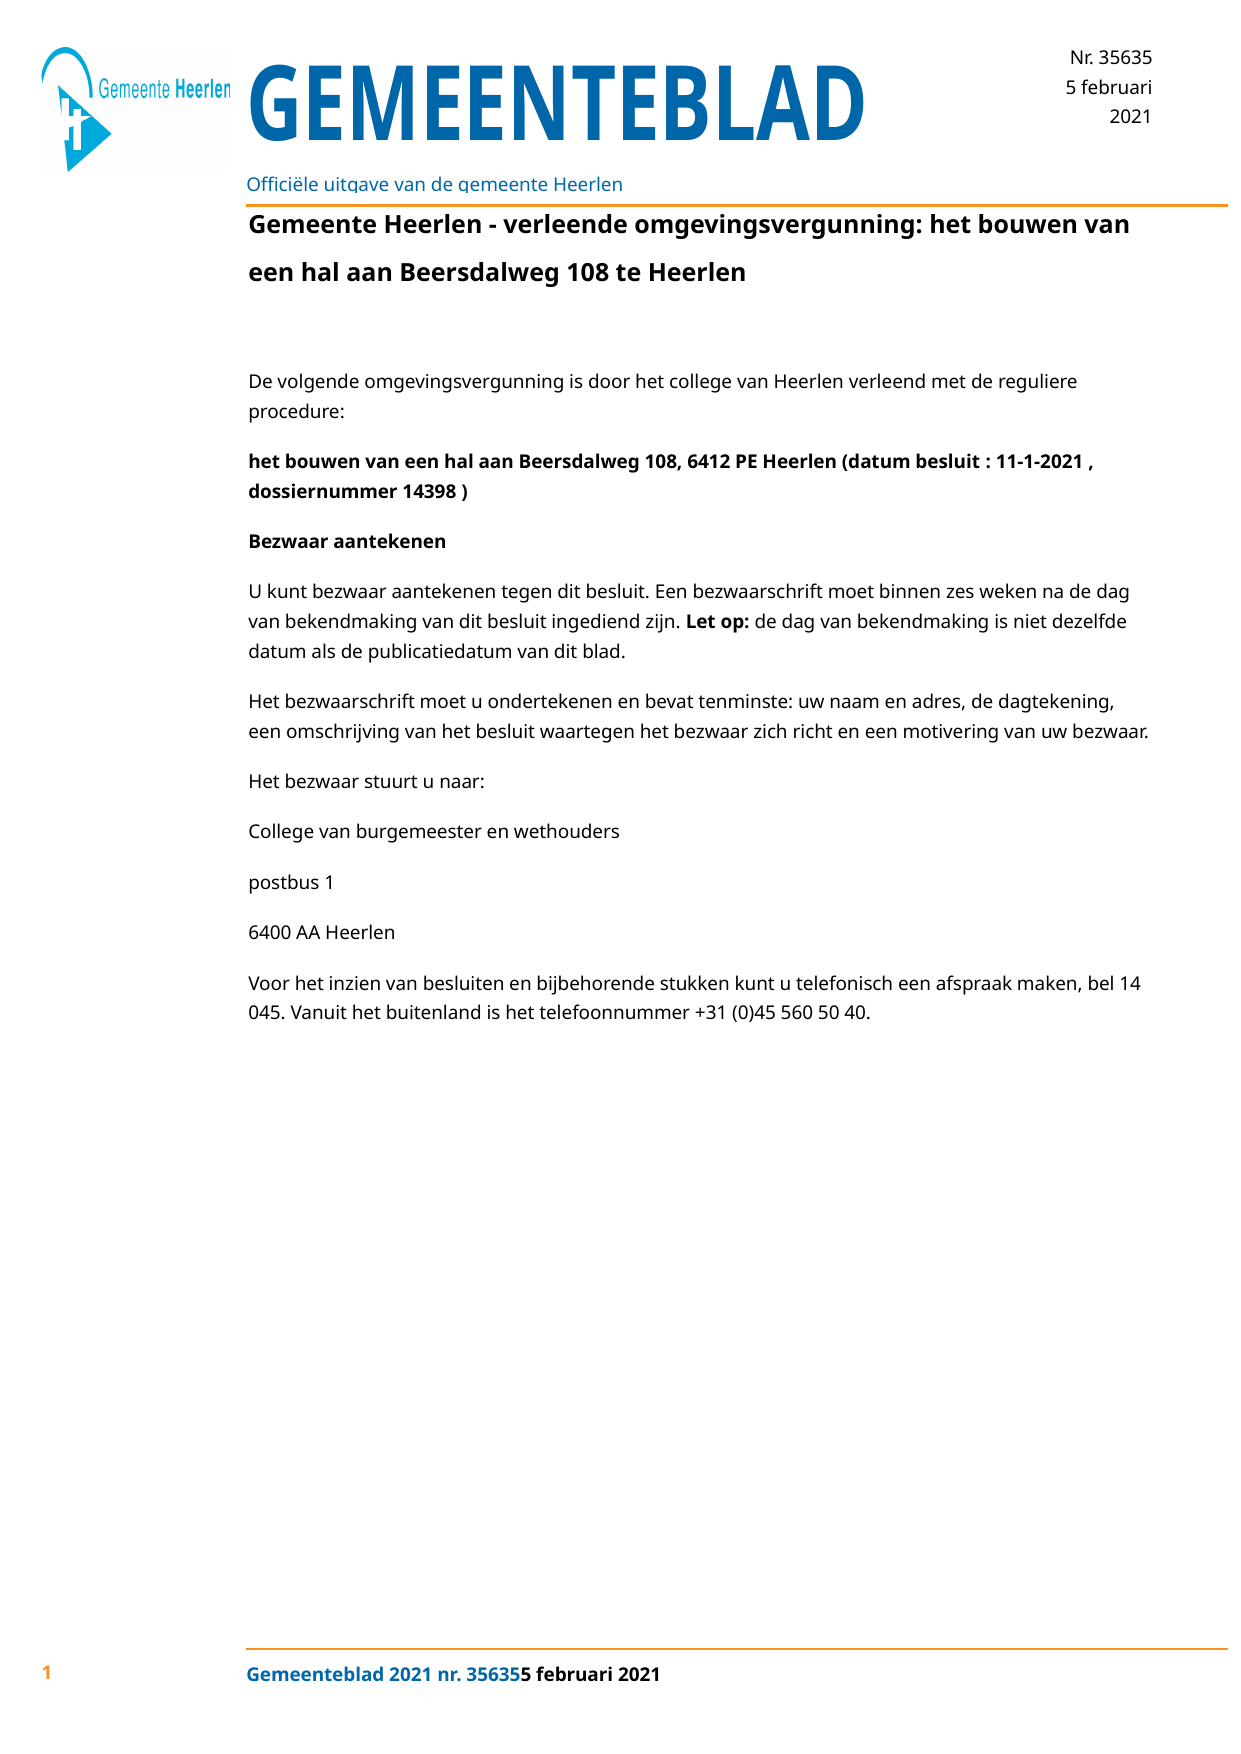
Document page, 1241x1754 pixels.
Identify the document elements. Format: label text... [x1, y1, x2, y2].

text De volgende omgevingsvergunning is door het college van Heerlen verleend met de reguliere procedure: [248, 368, 1152, 424]
text postbus 1 [248, 869, 1152, 895]
text Het bezwaarschrift moet u ondertekenen en bevat tenminste: uw naam en adres, de dagtekening, een omschrijving van het besluit waartegen het bezwaar zich richt en een motivering van uw bezwaar. [248, 688, 1152, 744]
text 6400 AA Heerlen [248, 919, 1152, 945]
picture [41, 47, 231, 172]
text Voor het inzien van besluiten en bijbehorende stukken kunt u telefonisch een afspraak maken, bel 14 045. Vanuit het buitenland is het telefoonnummer +31 (0)45 560 50 40. [248, 970, 1152, 1025]
text Het bezwaar stuurt u naar: [248, 768, 1152, 794]
picture [41, 47, 59, 70]
text het bouwen van een hal aan Beersdalweg 108, 6412 PE Heerlen (datum besluit : 11-1-2021 , dossiernummer 14398 ) [248, 448, 1152, 504]
text Bezwaar aantekenen [248, 528, 1152, 554]
text U kunt bezwaar aantekenen tegen dit besluit. Een bezwaarschrift moet binnen zes weken na de dag van bekendmaking van dit besluit ingediend zijn. Let op: de dag van bekendmaking is niet dezelfde datum als de publicatiedatum van dit blad. [248, 579, 1152, 664]
text Gemeente Heerlen - verleende omgevingsvergunning: het bouwen van een hal aan Beersdalweg 108 te Heerlen [248, 207, 1152, 288]
text College van burgemeester en wethouders [248, 819, 1152, 844]
